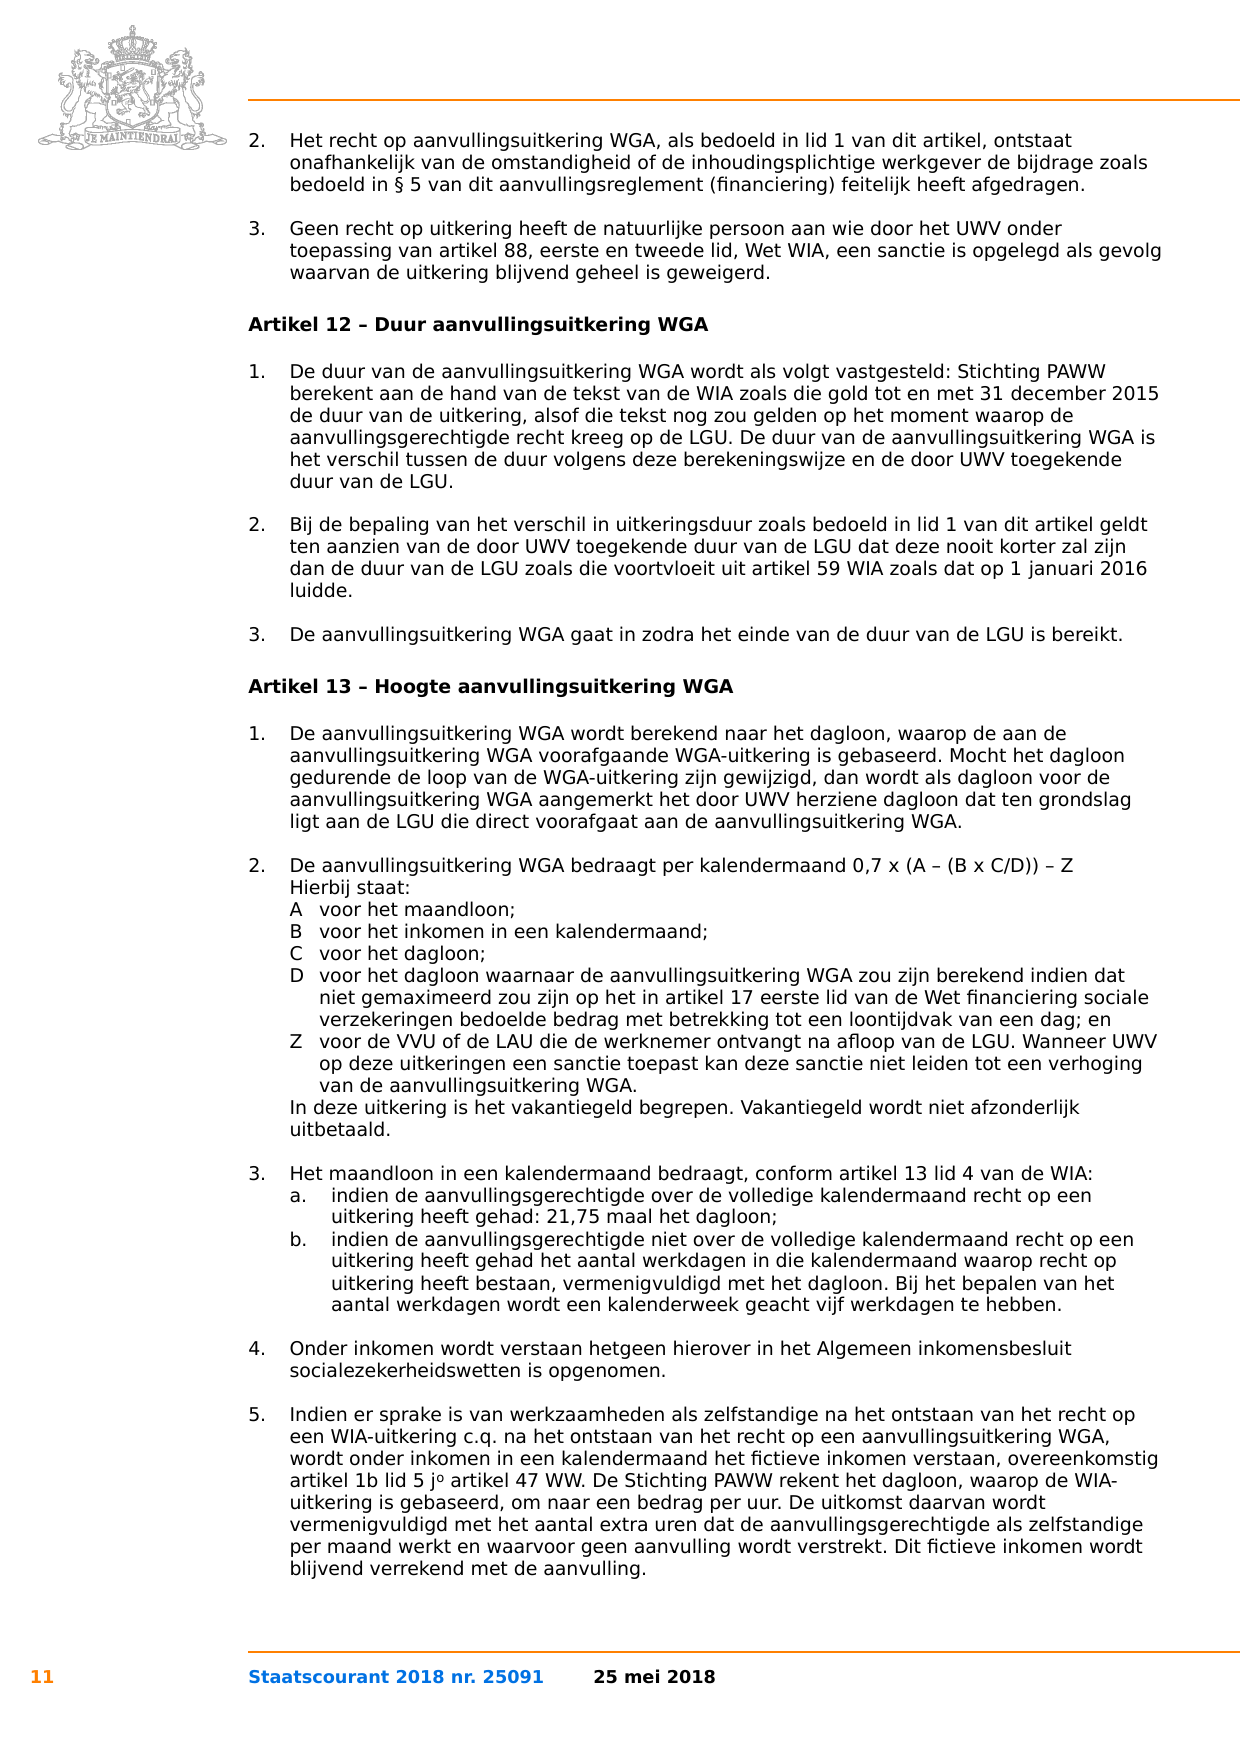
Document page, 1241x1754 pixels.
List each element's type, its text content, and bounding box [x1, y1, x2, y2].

text C voor het dagloon; [289, 943, 1163, 965]
text Hierbij staat: [289, 877, 1163, 899]
text 4. Onder inkomen wordt verstaan hetgeen hierover in het Algemeen inkomensbesluit socialezekerheidswetten is opgenomen. [248, 1338, 1163, 1382]
text 2. Bij de bepaling van het verschil in uitkeringsduur zoals bedoeld in lid 1 van dit artikel geldt ten aanzien van de door UWV toegekende duur van de LGU dat deze nooit korter zal zijn dan de duur van de LGU zoals die voortvloeit uit artikel 59 WIA zoals dat op 1 januari 2016 luidde. [248, 514, 1163, 602]
text 3. De aanvullingsuitkering WGA gaat in zodra het einde van de duur van de LGU is bereikt. [248, 624, 1163, 646]
text Z voor de VVU of de LAU die de werknemer ontvangt na afloop van de LGU. Wanneer UWV op deze uitkeringen een sanctie toepast kan deze sanctie niet leiden tot een verhoging van de aanvullingsuitkering WGA. [289, 1031, 1163, 1097]
text 1. De aanvullingsuitkering WGA wordt berekend naar het dagloon, waarop de aan de aanvullingsuitkering WGA voorafgaande WGA-uitkering is gebaseerd. Mocht het dagloon gedurende de loop van de WGA-uitkering zijn gewijzigd, dan wordt als dagloon voor de aanvullingsuitkering WGA aangemerkt het door UWV herziene dagloon dat ten grondslag ligt aan de LGU die direct voorafgaat aan de aanvullingsuitkering WGA. [248, 723, 1163, 833]
subtitle Artikel 13 – Hoogte aanvullingsuitkering WGA [248, 676, 1163, 698]
text 1. De duur van de aanvullingsuitkering WGA wordt als volgt vastgesteld: Stichting PAWW berekent aan de hand van de tekst van de WIA zoals die gold tot en met 31 december 2015 de duur van de uitkering, alsof die tekst nog zou gelden op het moment waarop de aanvullingsgerechtigde recht kreeg op de LGU. De duur van de aanvullingsuitkering WGA is het verschil tussen de duur volgens deze berekeningswijze en de door UWV toegekende duur van de LGU. [248, 361, 1163, 492]
text D voor het dagloon waarnaar de aanvullingsuitkering WGA zou zijn berekend indien dat niet gemaximeerd zou zijn op het in artikel 17 eerste lid van de Wet financiering sociale verzekeringen bedoelde bedrag met betrekking tot een loontijdvak van een dag; en [289, 965, 1163, 1031]
text In deze uitkering is het vakantiegeld begrepen. Vakantiegeld wordt niet afzonderlijk uitbetaald. [289, 1097, 1163, 1141]
text B voor het inkomen in een kalendermaand; [289, 921, 1163, 943]
text 2. Het recht op aanvullingsuitkering WGA, als bedoeld in lid 1 van dit artikel, ontstaat onafhankelijk van de omstandigheid of de inhoudingsplichtige werkgever de bijdrage zoals bedoeld in § 5 van dit aanvullingsreglement (financiering) feitelijk heeft afgedragen. [248, 130, 1163, 196]
subtitle Artikel 12 – Duur aanvullingsuitkering WGA [248, 314, 1163, 336]
text 2. De aanvullingsuitkering WGA bedraagt per kalendermaand 0,7 x (A – (B x C/D)) – Z [248, 855, 1163, 877]
text 3. Geen recht op uitkering heeft de natuurlijke persoon aan wie door het UWV onder toepassing van artikel 88, eerste en tweede lid, Wet WIA, een sanctie is opgelegd als gevolg waarvan de uitkering blijvend geheel is geweigerd. [248, 218, 1163, 284]
text 3. Het maandloon in een kalendermaand bedraagt, conform artikel 13 lid 4 van de WIA: [248, 1162, 1163, 1184]
text b. indien de aanvullingsgerechtigde niet over de volledige kalendermaand recht op een uitkering heeft gehad het aantal werkdagen in die kalendermaand waarop recht op uitkering heeft bestaan, vermenigvuldigd met het dagloon. Bij het bepalen van het aantal werkdagen wordt een kalenderweek geacht vijf werkdagen te hebben. [289, 1228, 1163, 1316]
text A voor het maandloon; [289, 899, 1163, 921]
picture [38, 25, 227, 150]
text a. indien de aanvullingsgerechtigde over de volledige kalendermaand recht op een uitkering heeft gehad: 21,75 maal het dagloon; [289, 1184, 1163, 1228]
text 5. Indien er sprake is van werkzaamheden als zelfstandige na het ontstaan van het recht op een WIA-uitkering c.q. na het ontstaan van het recht op een aanvullingsuitkering WGA, wordt onder inkomen in een kalendermaand het fictieve inkomen verstaan, overeenkomstig artikel 1b lid 5 jo artikel 47 WW. De Stichting PAWW rekent het dagloon, waarop de WIA-uitkering is gebaseerd, om naar een bedrag per uur. De uitkomst daarvan wordt vermenigvuldigd met het aantal extra uren dat de aanvullingsgerechtigde als zelfstandige per maand werkt en waarvoor geen aanvulling wordt verstrekt. Dit fictieve inkomen wordt blijvend verrekend met de aanvulling. [248, 1404, 1163, 1580]
